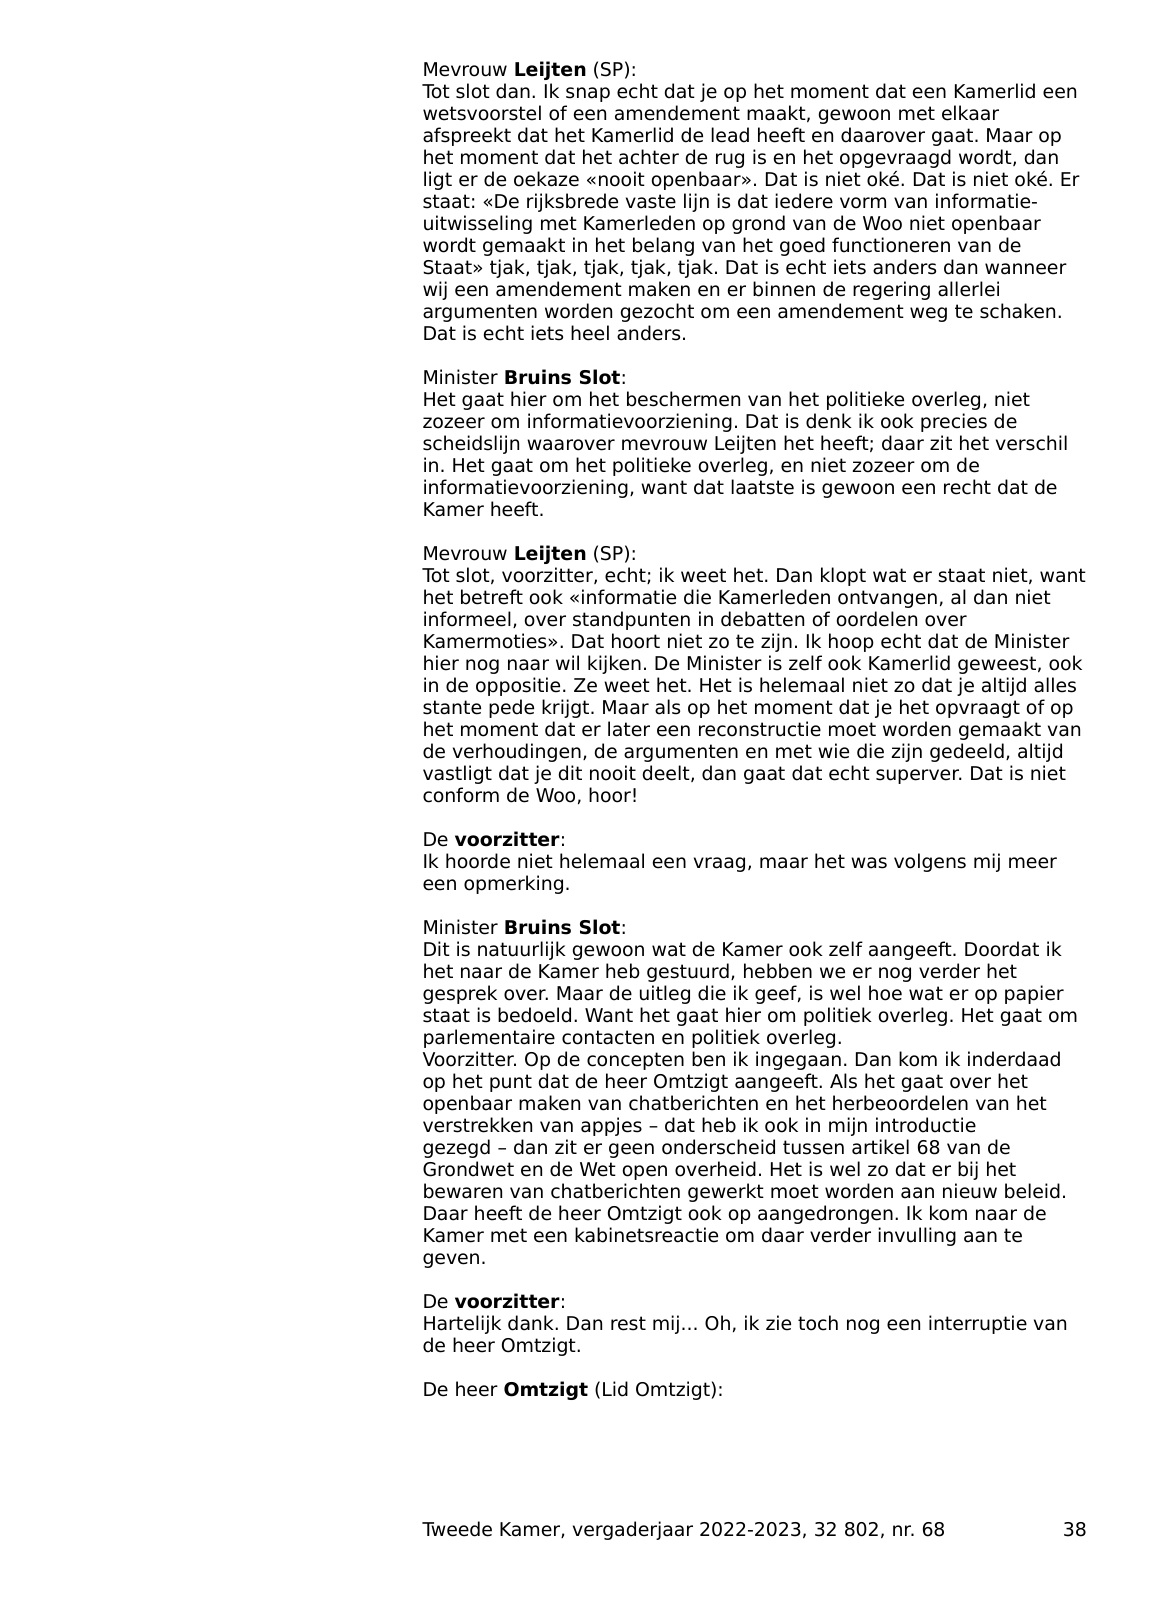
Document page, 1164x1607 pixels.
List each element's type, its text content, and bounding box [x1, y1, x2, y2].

text De heer Omtzigt (Lid Omtzigt): [422, 1379, 1087, 1401]
text Tot slot, voorzitter, echt; ik weet het. Dan klopt wat er staat niet, want het betreft ook «informatie die Kamerleden ontvangen, al dan niet informeel, over standpunten in debatten of oordelen over Kamermoties». Dat hoort niet zo te zijn. Ik hoop echt dat de Minister hier nog naar wil kijken. De Minister is zelf ook Kamerlid geweest, ook in de oppositie. Ze weet het. Het is helemaal niet zo dat je altijd alles stante pede krijgt. Maar als op het moment dat je het opvraagt of op het moment dat er later een reconstructie moet worden gemaakt van de verhoudingen, de argumenten en met wie die zijn gedeeld, altijd vastligt dat je dit nooit deelt, dan gaat dat echt superver. Dat is niet conform de Woo, hoor! [422, 565, 1087, 807]
text Het gaat hier om het beschermen van het politieke overleg, niet zozeer om informatievoorziening. Dat is denk ik ook precies de scheidslijn waarover mevrouw Leijten het heeft; daar zit het verschil in. Het gaat om het politieke overleg, en niet zozeer om de informatievoorziening, want dat laatste is gewoon een recht dat de Kamer heeft. [422, 389, 1087, 521]
text De voorzitter: [422, 1291, 1087, 1313]
text Hartelijk dank. Dan rest mij... Oh, ik zie toch nog een interruptie van de heer Omtzigt. [422, 1313, 1087, 1357]
text Tot slot dan. Ik snap echt dat je op het moment dat een Kamerlid een wetsvoorstel of een amendement maakt, gewoon met elkaar afspreekt dat het Kamerlid de lead heeft en daarover gaat. Maar op het moment dat het achter de rug is en het opgevraagd wordt, dan ligt er de oekaze «nooit openbaar». Dat is niet oké. Dat is niet oké. Er staat: «De rijksbrede vaste lijn is dat iedere vorm van informatie-uitwisseling met Kamerleden op grond van de Woo niet openbaar wordt gemaakt in het belang van het goed functioneren van de Staat» tjak, tjak, tjak, tjak, tjak. Dat is echt iets anders dan wanneer wij een amendement maken en er binnen de regering allerlei argumenten worden gezocht om een amendement weg te schaken. Dat is echt iets heel anders. [422, 81, 1087, 345]
text Minister Bruins Slot: [422, 367, 1087, 389]
text Mevrouw Leijten (SP): [422, 543, 1087, 565]
text Dit is natuurlijk gewoon wat de Kamer ook zelf aangeeft. Doordat ik het naar de Kamer heb gestuurd, hebben we er nog verder het gesprek over. Maar de uitleg die ik geef, is wel hoe wat er op papier staat is bedoeld. Want het gaat hier om politiek overleg. Het gaat om parlementaire contacten en politiek overleg. [422, 939, 1087, 1049]
text De voorzitter: [422, 829, 1087, 851]
text Voorzitter. Op de concepten ben ik ingegaan. Dan kom ik inderdaad op het punt dat de heer Omtzigt aangeeft. Als het gaat over het openbaar maken van chatberichten en het herbeoordelen van het verstrekken van appjes – dat heb ik ook in mijn introductie gezegd – dan zit er geen onderscheid tussen artikel 68 van de Grondwet en de Wet open overheid. Het is wel zo dat er bij het bewaren van chatberichten gewerkt moet worden aan nieuw beleid. Daar heeft de heer Omtzigt ook op aangedrongen. Ik kom naar de Kamer met een kabinetsreactie om daar verder invulling aan te geven. [422, 1049, 1087, 1269]
text Mevrouw Leijten (SP): [422, 59, 1087, 81]
text Ik hoorde niet helemaal een vraag, maar het was volgens mij meer een opmerking. [422, 851, 1087, 895]
text Minister Bruins Slot: [422, 917, 1087, 939]
